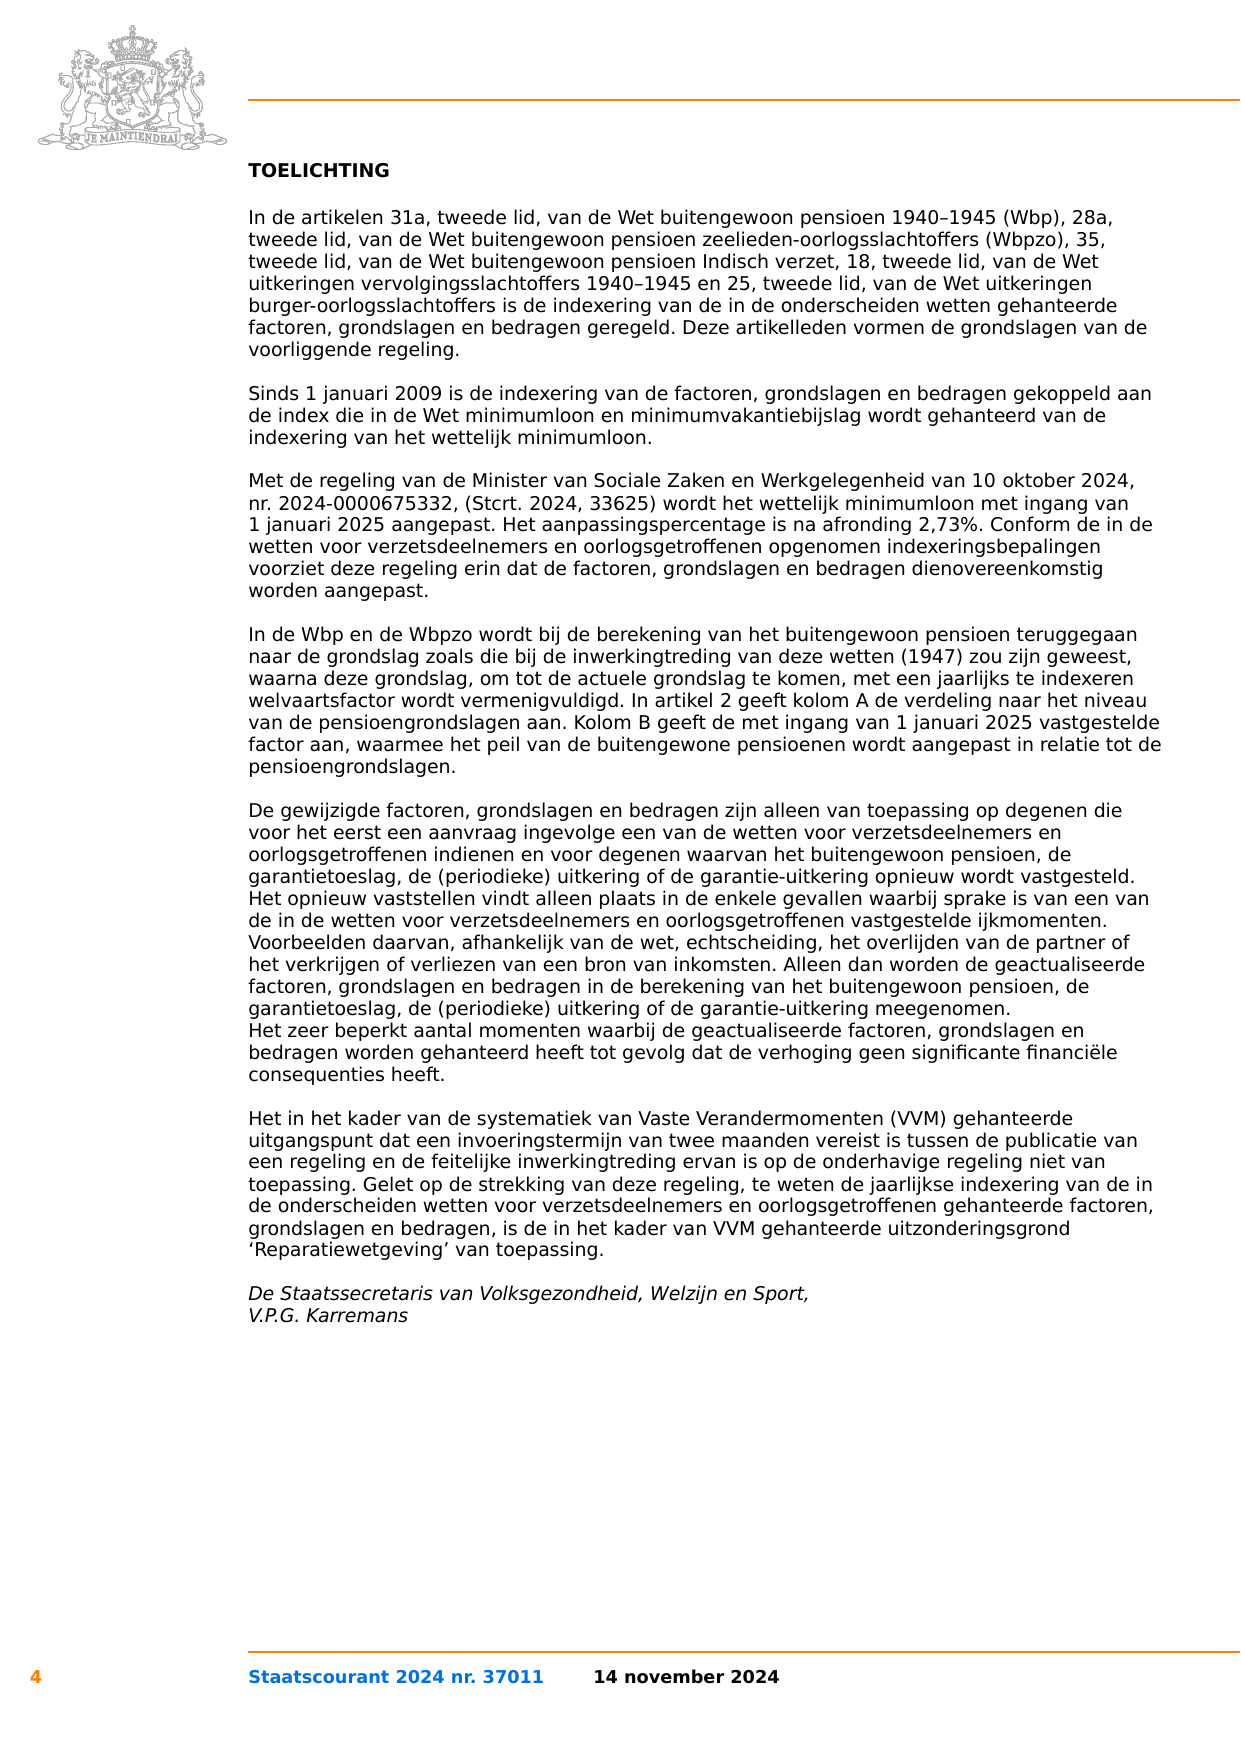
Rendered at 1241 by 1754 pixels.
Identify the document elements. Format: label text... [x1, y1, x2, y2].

text Het zeer beperkt aantal momenten waarbij de geactualiseerde factoren, grondslagen en bedragen worden gehanteerd heeft tot gevolg dat de verhoging geen significante financiële consequenties heeft. [248, 1020, 1163, 1086]
text Met de regeling van de Minister van Sociale Zaken en Werkgelegenheid van 10 oktober 2024, nr. 2024-0000675332, (Stcrt. 2024, 33625) wordt het wettelijk minimumloon met ingang van 1 januari 2025 aangepast. Het aanpassingspercentage is na afronding 2,73%. Conform de in de wetten voor verzetsdeelnemers en oorlogsgetroffenen opgenomen indexeringsbepalingen voorziet deze regeling erin dat de factoren, grondslagen en bedragen dienovereenkomstig worden aangepast. [248, 470, 1163, 602]
text In de Wbp en de Wbpzo wordt bij de berekening van het buitengewoon pensioen teruggegaan naar de grondslag zoals die bij de inwerkingtreding van deze wetten (1947) zou zijn geweest, waarna deze grondslag, om tot de actuele grondslag te komen, met een jaarlijks te indexeren welvaartsfactor wordt vermenigvuldigd. In artikel 2 geeft kolom A de verdeling naar het niveau van de pensioengrondslagen aan. Kolom B geeft de met ingang van 1 januari 2025 vastgestelde factor aan, waarmee het peil van de buitengewone pensioenen wordt aangepast in relatie tot de pensioengrondslagen. [248, 624, 1163, 778]
text De Staatssecretaris van Volksgezondheid, Welzijn en Sport, V.P.G. Karremans [248, 1283, 1163, 1327]
text Sinds 1 januari 2009 is de indexering van de factoren, grondslagen en bedragen gekoppeld aan de index die in de Wet minimumloon en minimumvakantiebijslag wordt gehanteerd van de indexering van het wettelijk minimumloon. [248, 383, 1163, 448]
text De gewijzigde factoren, grondslagen en bedragen zijn alleen van toepassing op degenen die voor het eerst een aanvraag ingevolge een van de wetten voor verzetsdeelnemers en oorlogsgetroffenen indienen en voor degenen waarvan het buitengewoon pensioen, de garantietoeslag, de (periodieke) uitkering of de garantie-uitkering opnieuw wordt vastgesteld. Het opnieuw vaststellen vindt alleen plaats in de enkele gevallen waarbij sprake is van een van de in de wetten voor verzetsdeelnemers en oorlogsgetroffenen vastgestelde ijkmomenten. Voorbeelden daarvan, afhankelijk van de wet, echtscheiding, het overlijden van de partner of het verkrijgen of verliezen van een bron van inkomsten. Alleen dan worden de geactualiseerde factoren, grondslagen en bedragen in de berekening van het buitengewoon pensioen, de garantietoeslag, de (periodieke) uitkering of de garantie-uitkering meegenomen. [248, 800, 1163, 1020]
picture [38, 25, 227, 150]
text In de artikelen 31a, tweede lid, van de Wet buitengewoon pensioen 1940–1945 (Wbp), 28a, tweede lid, van de Wet buitengewoon pensioen zeelieden-oorlogsslachtoffers (Wbpzo), 35, tweede lid, van de Wet buitengewoon pensioen Indisch verzet, 18, tweede lid, van de Wet uitkeringen vervolgingsslachtoffers 1940–1945 en 25, tweede lid, van de Wet uitkeringen burger-oorlogsslachtoffers is de indexering van de in de onderscheiden wetten gehanteerde factoren, grondslagen en bedragen geregeld. Deze artikelleden vormen de grondslagen van de voorliggende regeling. [248, 207, 1163, 361]
subtitle TOELICHTING [248, 160, 1163, 182]
text Het in het kader van de systematiek van Vaste Verandermomenten (VVM) gehanteerde uitgangspunt dat een invoeringstermijn van twee maanden vereist is tussen de publicatie van een regeling en de feitelijke inwerkingtreding ervan is op de onderhavige regeling niet van toepassing. Gelet op de strekking van deze regeling, te weten de jaarlijkse indexering van de in de onderscheiden wetten voor verzetsdeelnemers en oorlogsgetroffenen gehanteerde factoren, grondslagen en bedragen, is de in het kader van VVM gehanteerde uitzonderingsgrond ‘Reparatiewetgeving’ van toepassing. [248, 1107, 1163, 1261]
